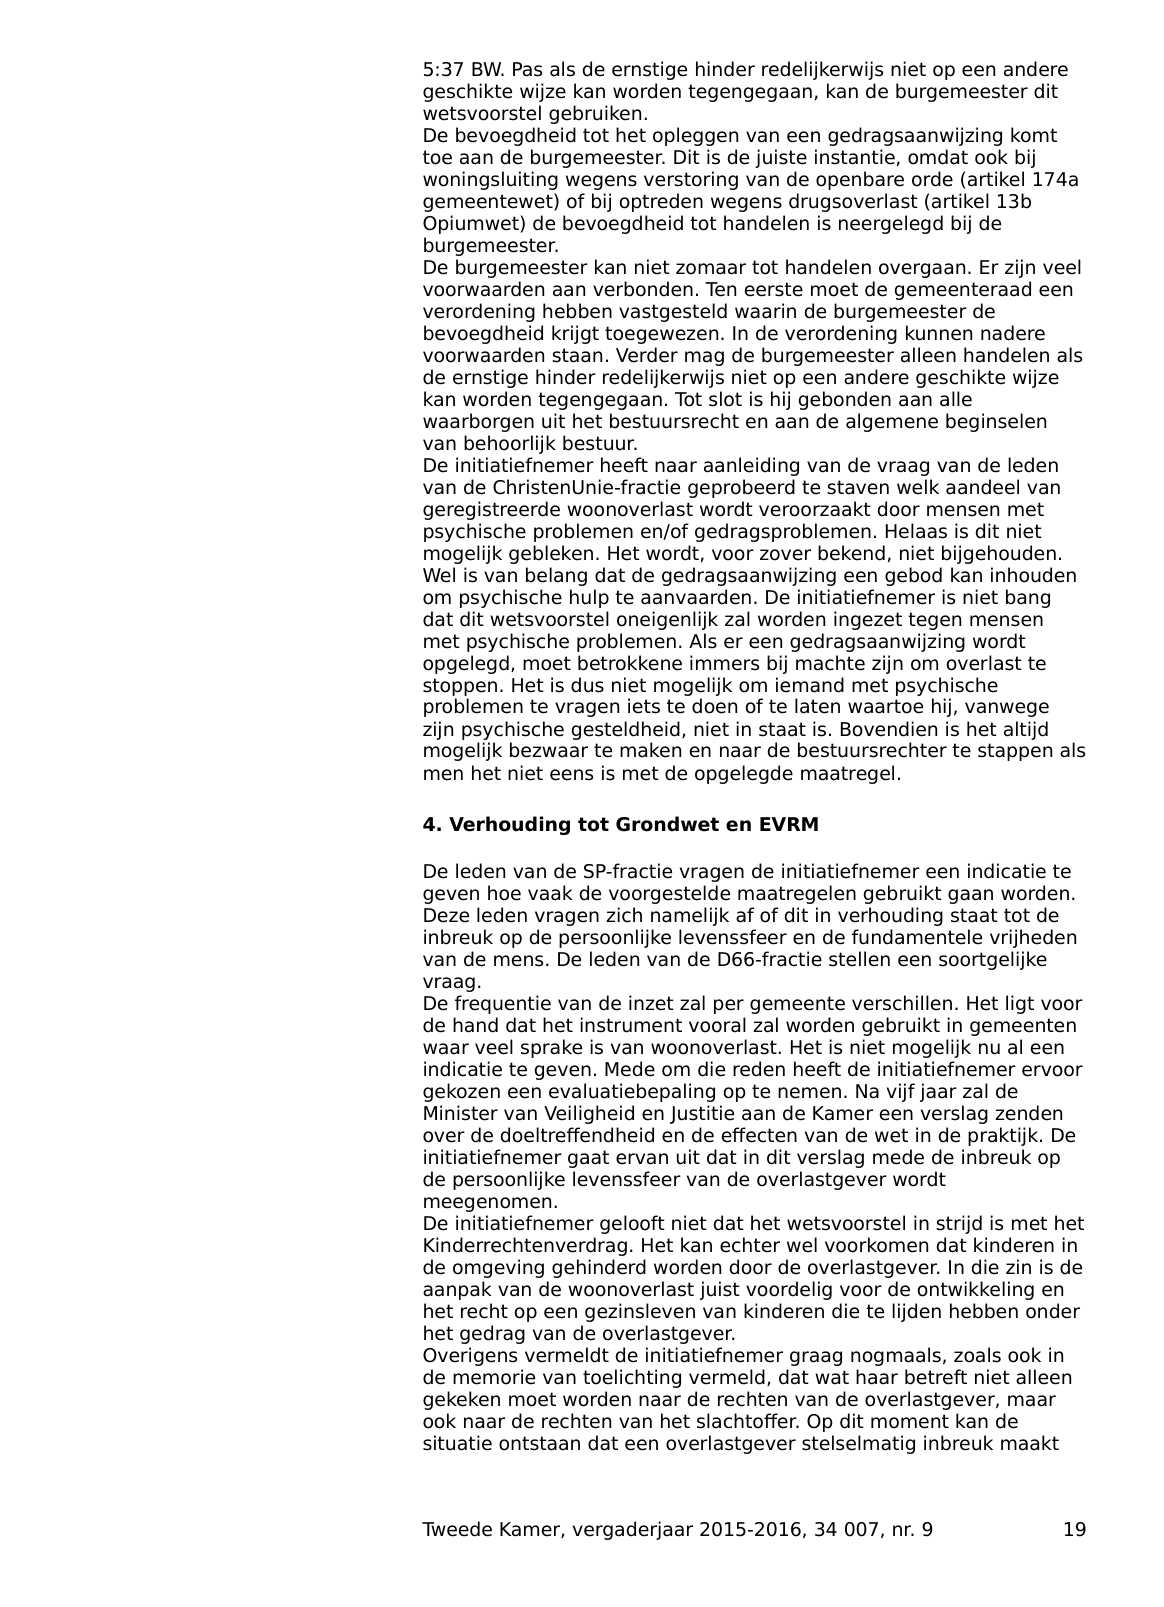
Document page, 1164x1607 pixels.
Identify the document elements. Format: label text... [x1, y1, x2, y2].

text De burgemeester kan niet zomaar tot handelen overgaan. Er zijn veel voorwaarden aan verbonden. Ten eerste moet de gemeenteraad een verordening hebben vastgesteld waarin de burgemeester de bevoegdheid krijgt toegewezen. In de verordening kunnen nadere voorwaarden staan. Verder mag de burgemeester alleen handelen als de ernstige hinder redelijkerwijs niet op een andere geschikte wijze kan worden tegengegaan. Tot slot is hij gebonden aan alle waarborgen uit het bestuursrecht en aan de algemene beginselen van behoorlijk bestuur. [422, 257, 1087, 455]
text De frequentie van de inzet zal per gemeente verschillen. Het ligt voor de hand dat het instrument vooral zal worden gebruikt in gemeenten waar veel sprake is van woonoverlast. Het is niet mogelijk nu al een indicatie te geven. Mede om die reden heeft de initiatiefnemer ervoor gekozen een evaluatiebepaling op te nemen. Na vijf jaar zal de Minister van Veiligheid en Justitie aan de Kamer een verslag zenden over de doeltreffendheid en de effecten van de wet in de praktijk. De initiatiefnemer gaat ervan uit dat in dit verslag mede de inbreuk op de persoonlijke levenssfeer van de overlastgever wordt meegenomen. [422, 993, 1087, 1213]
subtitle 4. Verhouding tot Grondwet en EVRM [422, 814, 1087, 836]
text 5:37 BW. Pas als de ernstige hinder redelijkerwijs niet op een andere geschikte wijze kan worden tegengegaan, kan de burgemeester dit wetsvoorstel gebruiken. [422, 59, 1087, 125]
text De leden van de SP-fractie vragen de initiatiefnemer een indicatie te geven hoe vaak de voorgestelde maatregelen gebruikt gaan worden. Deze leden vragen zich namelijk af of dit in verhouding staat tot de inbreuk op de persoonlijke levenssfeer en de fundamentele vrijheden van de mens. De leden van de D66-fractie stellen een soortgelijke vraag. [422, 861, 1087, 993]
text Overigens vermeldt de initiatiefnemer graag nogmaals, zoals ook in de memorie van toelichting vermeld, dat wat haar betreft niet alleen gekeken moet worden naar de rechten van de overlastgever, maar ook naar de rechten van het slachtoffer. Op dit moment kan de situatie ontstaan dat een overlastgever stelselmatig inbreuk maakt [422, 1345, 1087, 1455]
text De initiatiefnemer gelooft niet dat het wetsvoorstel in strijd is met het Kinderrechtenverdrag. Het kan echter wel voorkomen dat kinderen in de omgeving gehinderd worden door de overlastgever. In die zin is de aanpak van de woonoverlast juist voordelig voor de ontwikkeling en het recht op een gezinsleven van kinderen die te lijden hebben onder het gedrag van de overlastgever. [422, 1213, 1087, 1345]
text De bevoegdheid tot het opleggen van een gedragsaanwijzing komt toe aan de burgemeester. Dit is de juiste instantie, omdat ook bij woningsluiting wegens verstoring van de openbare orde (artikel 174a gemeentewet) of bij optreden wegens drugsoverlast (artikel 13b Opiumwet) de bevoegdheid tot handelen is neergelegd bij de burgemeester. [422, 125, 1087, 257]
text De initiatiefnemer heeft naar aanleiding van de vraag van de leden van de ChristenUnie-fractie geprobeerd te staven welk aandeel van geregistreerde woonoverlast wordt veroorzaakt door mensen met psychische problemen en/of gedragsproblemen. Helaas is dit niet mogelijk gebleken. Het wordt, voor zover bekend, niet bijgehouden. Wel is van belang dat de gedragsaanwijzing een gebod kan inhouden om psychische hulp te aanvaarden. De initiatiefnemer is niet bang dat dit wetsvoorstel oneigenlijk zal worden ingezet tegen mensen met psychische problemen. Als er een gedragsaanwijzing wordt opgelegd, moet betrokkene immers bij machte zijn om overlast te stoppen. Het is dus niet mogelijk om iemand met psychische problemen te vragen iets te doen of te laten waartoe hij, vanwege zijn psychische gesteldheid, niet in staat is. Bovendien is het altijd mogelijk bezwaar te maken en naar de bestuursrechter te stappen als men het niet eens is met de opgelegde maatregel. [422, 455, 1087, 784]
